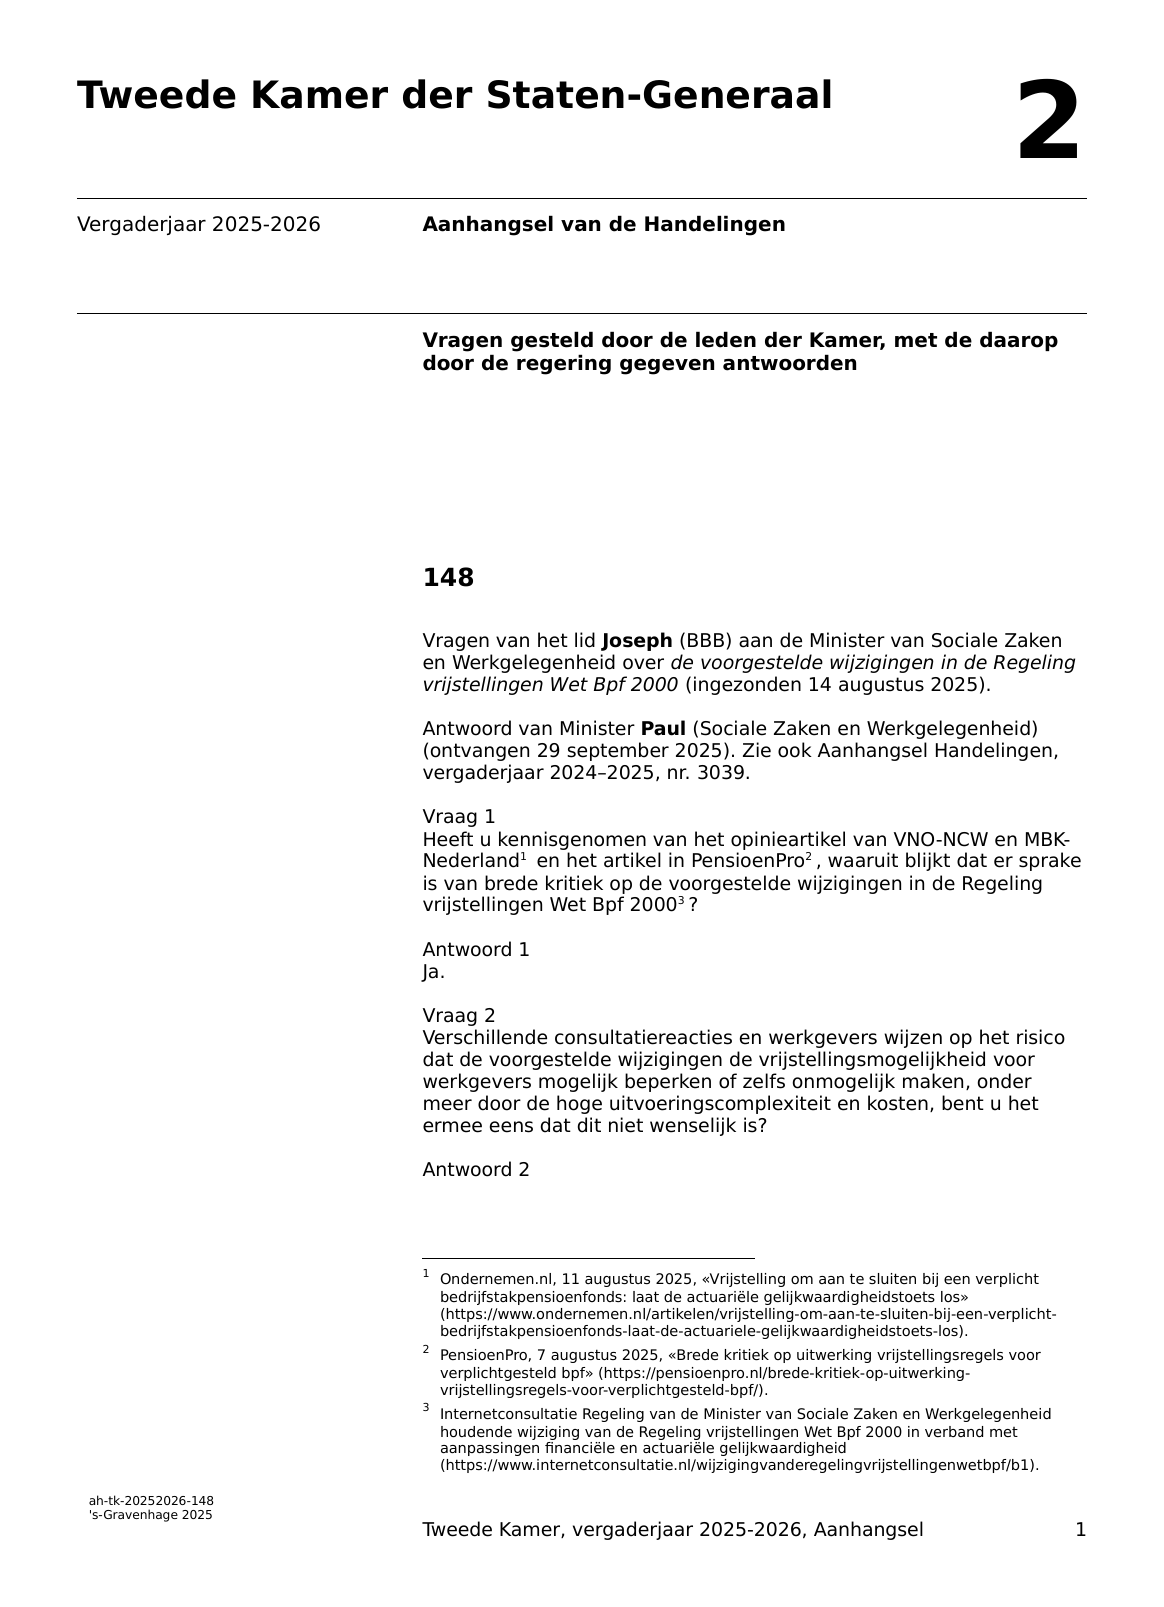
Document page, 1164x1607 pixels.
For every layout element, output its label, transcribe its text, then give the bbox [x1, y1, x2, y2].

text ah-tk-20252026-148 [88, 1494, 323, 1508]
text Verschillende consultatiereacties en werkgevers wijzen op het risico dat de voorgestelde wijzigingen de vrijstellingsmogelijkheid voor werkgevers mogelijk beperken of zelfs onmogelijk maken, onder meer door de hoge uitvoeringscomplexiteit en kosten, bent u het ermee eens dat dit niet wenselijk is? [422, 1027, 1087, 1137]
text Internetconsultatie Regeling van de Minister van Sociale Zaken en Werkgelegenheid houdende wijziging van de Regeling vrijstellingen Wet Bpf 2000 in verband met aanpassingen financiële en actuariële gelijkwaardigheid (https://www.internetconsultatie.nl/wijzigingvanderegelingvrijstellingenwetbpf/b1). [422, 1402, 1087, 1474]
table_cell Vergaderjaar 2025-2026 [77, 199, 422, 313]
text Antwoord van Minister Paul (Sociale Zaken en Werkgelegenheid) (ontvangen 29 september 2025). Zie ook Aanhangsel Handelingen, vergaderjaar 2024–2025, nr. 3039. [422, 718, 1087, 784]
text Antwoord 1 [422, 938, 1087, 961]
text PensioenPro, 7 augustus 2025, «Brede kritiek op uitwerking vrijstellingsregels voor verplichtgesteld bpf» (https://pensioenpro.nl/brede-kritiek-op-uitwerking-vrijstellingsregels-voor-verplichtgesteld-bpf/). [422, 1343, 1087, 1399]
text 148 [422, 563, 1087, 592]
text Vraag 2 [422, 1005, 1087, 1027]
table_cell Vragen gesteld door de leden der Kamer, met de daarop door de regering gegeven antwoorden [422, 314, 1087, 375]
table_cell [77, 314, 422, 375]
text Ondernemen.nl, 11 augustus 2025, «Vrijstelling om aan te sluiten bij een verplicht bedrijfstakpensioenfonds: laat de actuariële gelijkwaardigheidstoets los» (https://www.ondernemen.nl/artikelen/vrijstelling-om-aan-te-sluiten-bij-een-verplicht-bedrijfstakpensioenfonds-laat-de-actuariele-gelijkwaardigheidstoets-los). [422, 1267, 1087, 1340]
text Vraag 1 [422, 806, 1087, 828]
text 's-Gravenhage 2025 [88, 1508, 323, 1522]
text Antwoord 2 [422, 1159, 1087, 1181]
text Vragen van het lid Joseph (BBB) aan de Minister van Sociale Zaken en Werkgelegenheid over de voorgestelde wijzigingen in de Regeling vrijstellingen Wet Bpf 2000 (ingezonden 14 augustus 2025). [422, 630, 1087, 696]
text Ja. [422, 961, 1087, 982]
table_header Tweede Kamer der Staten-Generaal [77, 59, 886, 198]
table_cell Aanhangsel van de Handelingen [422, 199, 1087, 313]
text Heeft u kennisgenomen van het opinieartikel van VNO-NCW en MBK-Nederland en het artikel in PensioenPro, waaruit blijkt dat er sprake is van brede kritiek op de voorgestelde wijzigingen in de Regeling vrijstellingen Wet Bpf 2000? [422, 828, 1087, 916]
table_header 2 [886, 59, 1087, 198]
